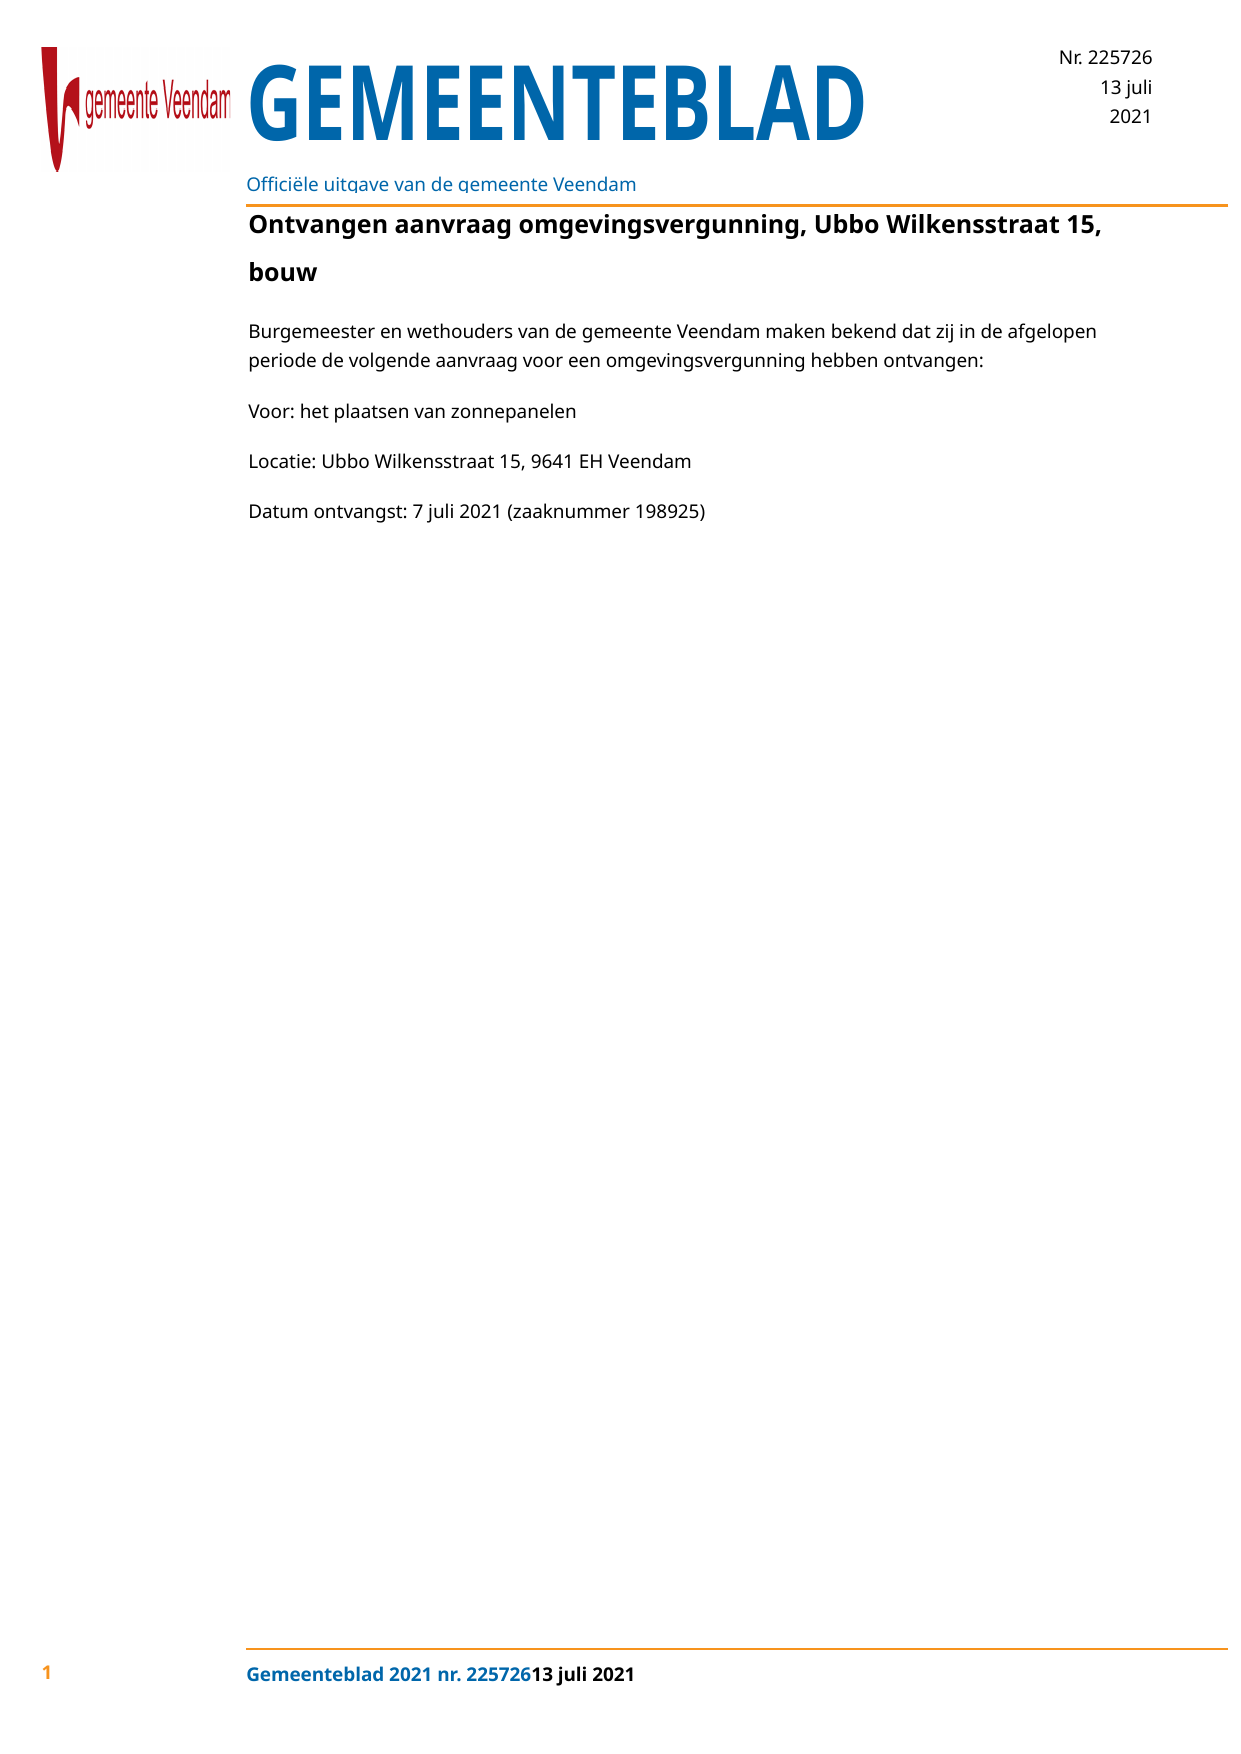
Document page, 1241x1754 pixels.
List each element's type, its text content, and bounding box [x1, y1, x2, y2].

text Voor: het plaatsen van zonnepanelen [248, 398, 1152, 424]
picture [41, 47, 231, 172]
text Locatie: Ubbo Wilkensstraat 15, 9641 EH Veendam [248, 448, 1152, 474]
text Ontvangen aanvraag omgevingsvergunning, Ubbo Wilkensstraat 15, bouw [248, 207, 1152, 288]
text Burgemeester en wethouders van de gemeente Veendam maken bekend dat zij in de afgelopen periode de volgende aanvraag voor een omgevingsvergunning hebben ontvangen: [248, 318, 1152, 373]
text Datum ontvangst: 7 juli 2021 (zaaknummer 198925) [248, 499, 1152, 524]
